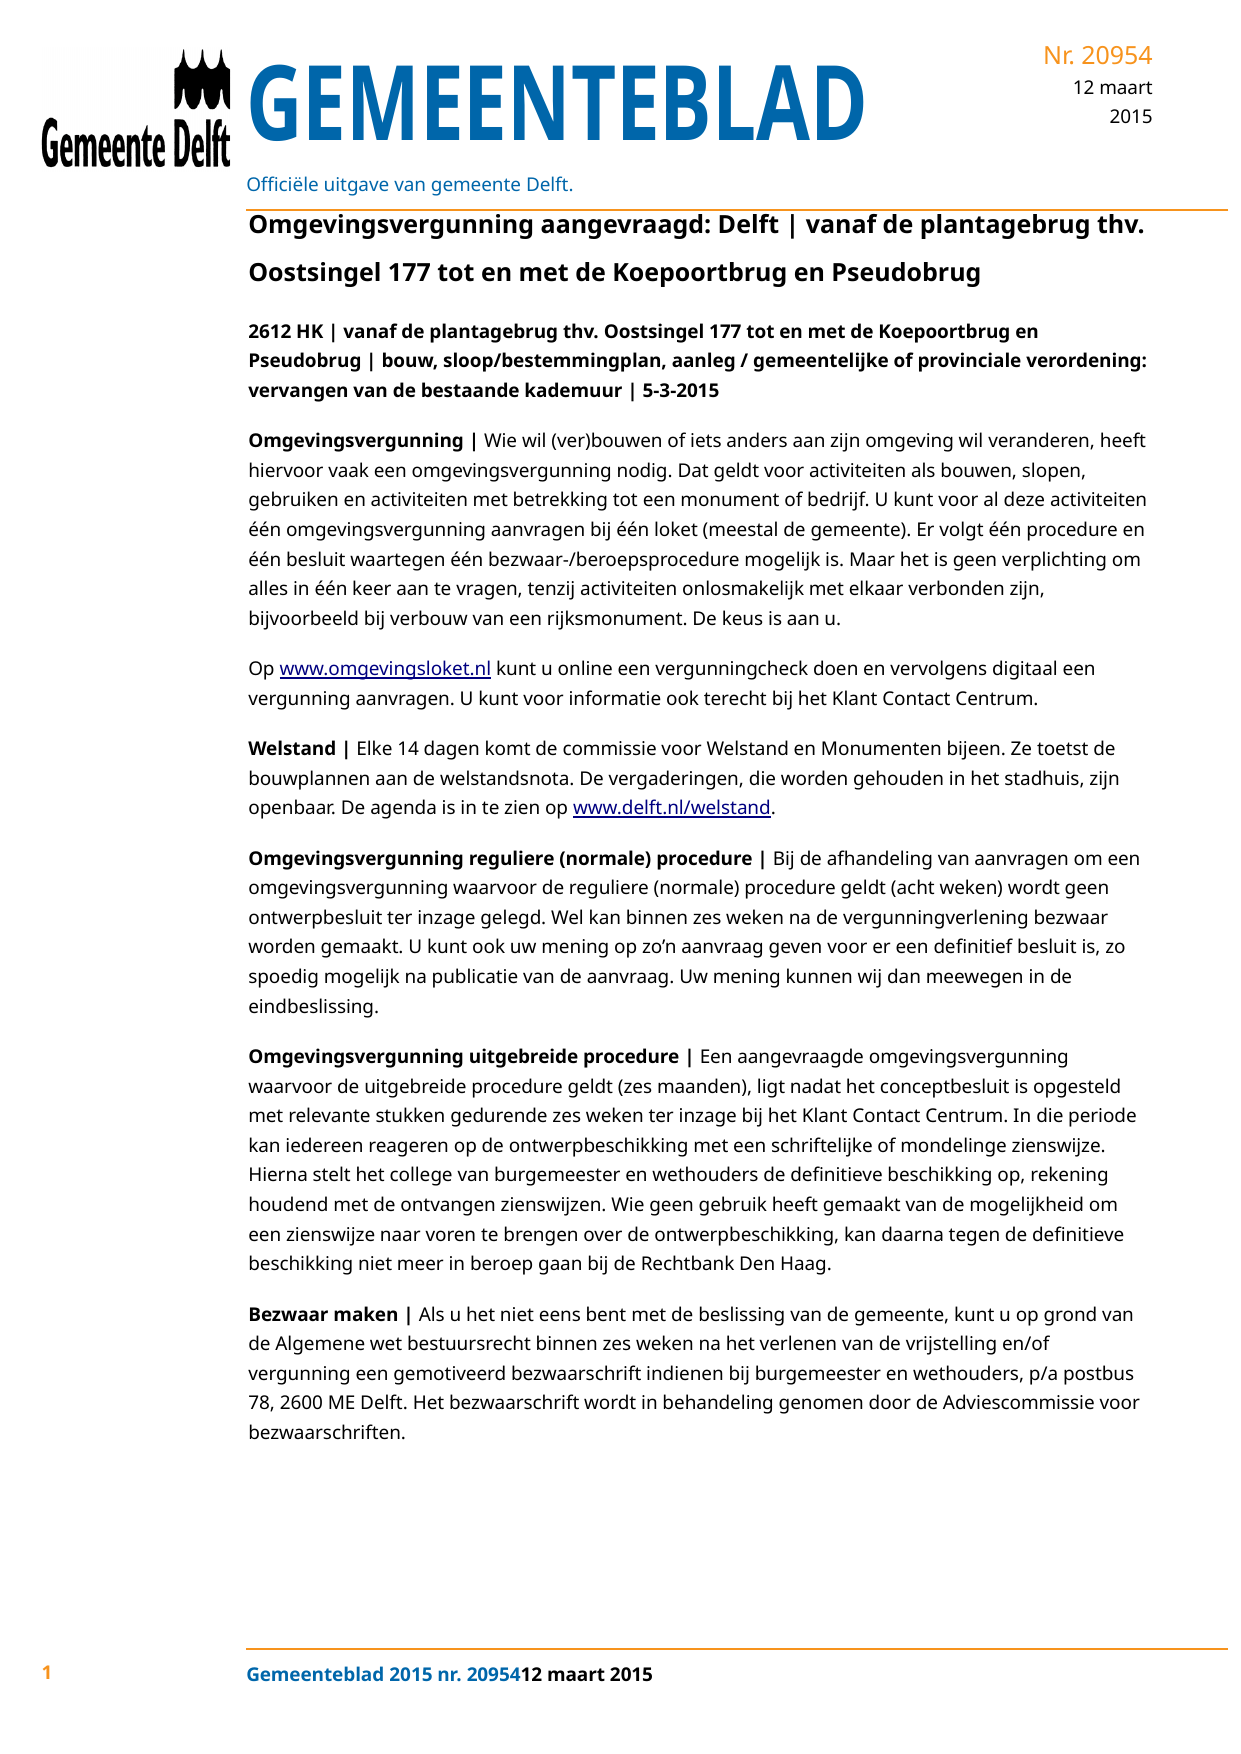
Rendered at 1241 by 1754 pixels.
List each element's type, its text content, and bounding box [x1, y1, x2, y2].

text Omgevingsvergunning uitgebreide procedure | Een aangevraagde omgevingsvergunning waarvoor de uitgebreide procedure geldt (zes maanden), ligt nadat het conceptbesluit is opgesteld met relevante stukken gedurende zes weken ter inzage bij het Klant Contact Centrum. In die periode kan iedereen reageren op de ontwerpbeschikking met een schriftelijke of mondelinge zienswijze. Hierna stelt het college van burgemeester en wethouders de definitieve beschikking op, rekening houdend met de ontvangen zienswijzen. Wie geen gebruik heeft gemaakt van de mogelijkheid om een zienswijze naar voren te brengen over de ontwerpbeschikking, kan daarna tegen de definitieve beschikking niet meer in beroep gaan bij de Rechtbank Den Haag. [248, 1043, 1152, 1276]
text Omgevingsvergunning reguliere (normale) procedure | Bij de afhandeling van aanvragen om een omgevingsvergunning waarvoor de reguliere (normale) procedure geldt (acht weken) wordt geen ontwerpbesluit ter inzage gelegd. Wel kan binnen zes weken na de vergunningverlening bezwaar worden gemaakt. U kunt ook uw mening op zo’n aanvraag geven voor er een definitief besluit is, zo spoedig mogelijk na publicatie van de aanvraag. Uw mening kunnen wij dan meewegen in de eindbeslissing. [248, 845, 1152, 1019]
text Op www.omgevingsloket.nl kunt u online een vergunningcheck doen en vervolgens digitaal een vergunning aanvragen. U kunt voor informatie ook terecht bij het Klant Contact Centrum. [248, 655, 1152, 711]
text Welstand | Elke 14 dagen komt de commissie voor Welstand en Monumenten bijeen. Ze toetst de bouwplannen aan de welstandsnota. De vergaderingen, die worden gehouden in het stadhuis, zijn openbaar. De agenda is in te zien op www.delft.nl/welstand. [248, 735, 1152, 820]
text Bezwaar maken | Als u het niet eens bent met de beslissing van de gemeente, kunt u op grond van de Algemene wet bestuursrecht binnen zes weken na het verlenen van de vrijstelling en/of vergunning een gemotiveerd bezwaarschrift indienen bij burgemeester en wethouders, p/a postbus 78, 2600 ME Delft. Het bezwaarschrift wordt in behandeling genomen door de Adviescommissie voor bezwaarschriften. [248, 1301, 1152, 1445]
text Omgevingsvergunning | Wie wil (ver)bouwen of iets anders aan zijn omgeving wil veranderen, heeft hiervoor vaak een omgevingsvergunning nodig. Dat geldt voor activiteiten als bouwen, slopen, gebruiken en activiteiten met betrekking tot een monument of bedrijf. U kunt voor al deze activiteiten één omgevingsvergunning aanvragen bij één loket (meestal de gemeente). Er volgt één procedure en één besluit waartegen één bezwaar-/beroepsprocedure mogelijk is. Maar het is geen verplichting om alles in één keer aan te vragen, tenzij activiteiten onlosmakelijk met elkaar verbonden zijn, bijvoorbeeld bij verbouw van een rijksmonument. De keus is aan u. [248, 427, 1152, 631]
picture [41, 47, 231, 172]
text Omgevingsvergunning aangevraagd: Delft | vanaf de plantagebrug thv. Oostsingel 177 tot en met de Koepoortbrug en Pseudobrug [248, 211, 1152, 288]
text 2612 HK | vanaf de plantagebrug thv. Oostsingel 177 tot en met de Koepoortbrug en Pseudobrug | bouw, sloop/bestemmingplan, aanleg / gemeentelijke of provinciale verordening: vervangen van de bestaande kademuur | 5-3-2015 [248, 318, 1152, 403]
